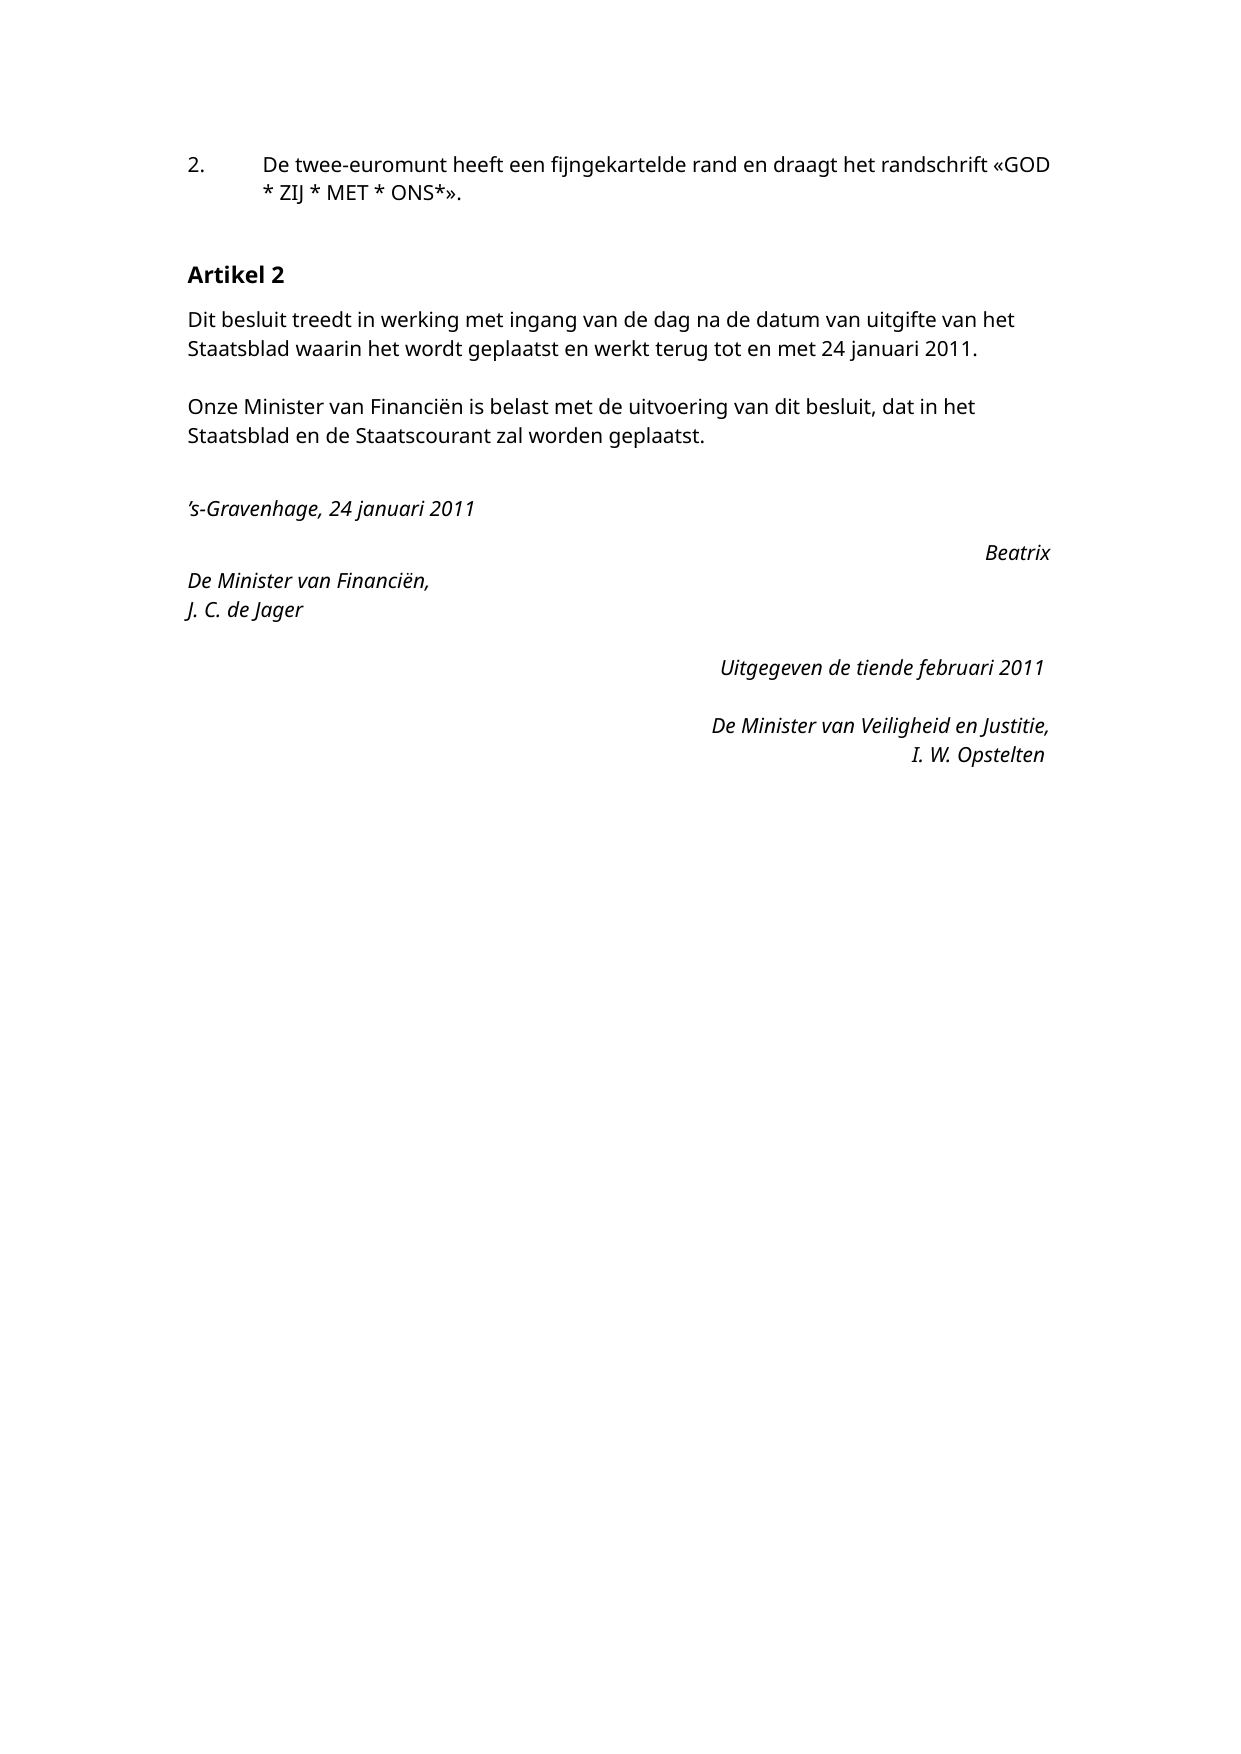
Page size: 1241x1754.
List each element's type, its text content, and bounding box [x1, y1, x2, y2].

text ’s-Gravenhage, 24 januari 2011 [187, 494, 1053, 523]
list De twee-euromunt heeft een fijngekartelde rand en draagt het randschrift «GOD * ZIJ * MET * ONS*». [187, 150, 1053, 207]
text J. C. de Jager [187, 595, 1053, 623]
text Dit besluit treedt in werking met ingang van de dag na de datum van uitgifte van het Staatsblad waarin het wordt geplaatst en werkt terug tot en met 24 januari 2011. [187, 306, 1053, 362]
text I. W. Opstelten [187, 740, 1053, 768]
text De Minister van Veiligheid en Justitie, [187, 712, 1053, 740]
subtitle Artikel 2 [187, 259, 1053, 291]
text De Minister van Financiën, [187, 566, 1053, 595]
text Uitgegeven de tiende februari 2011 [187, 653, 1053, 682]
text Onze Minister van Financiën is belast met de uitvoering van dit besluit, dat in het Staatsblad en de Staatscourant zal worden geplaatst. [187, 392, 1053, 449]
text Beatrix [187, 538, 1053, 566]
